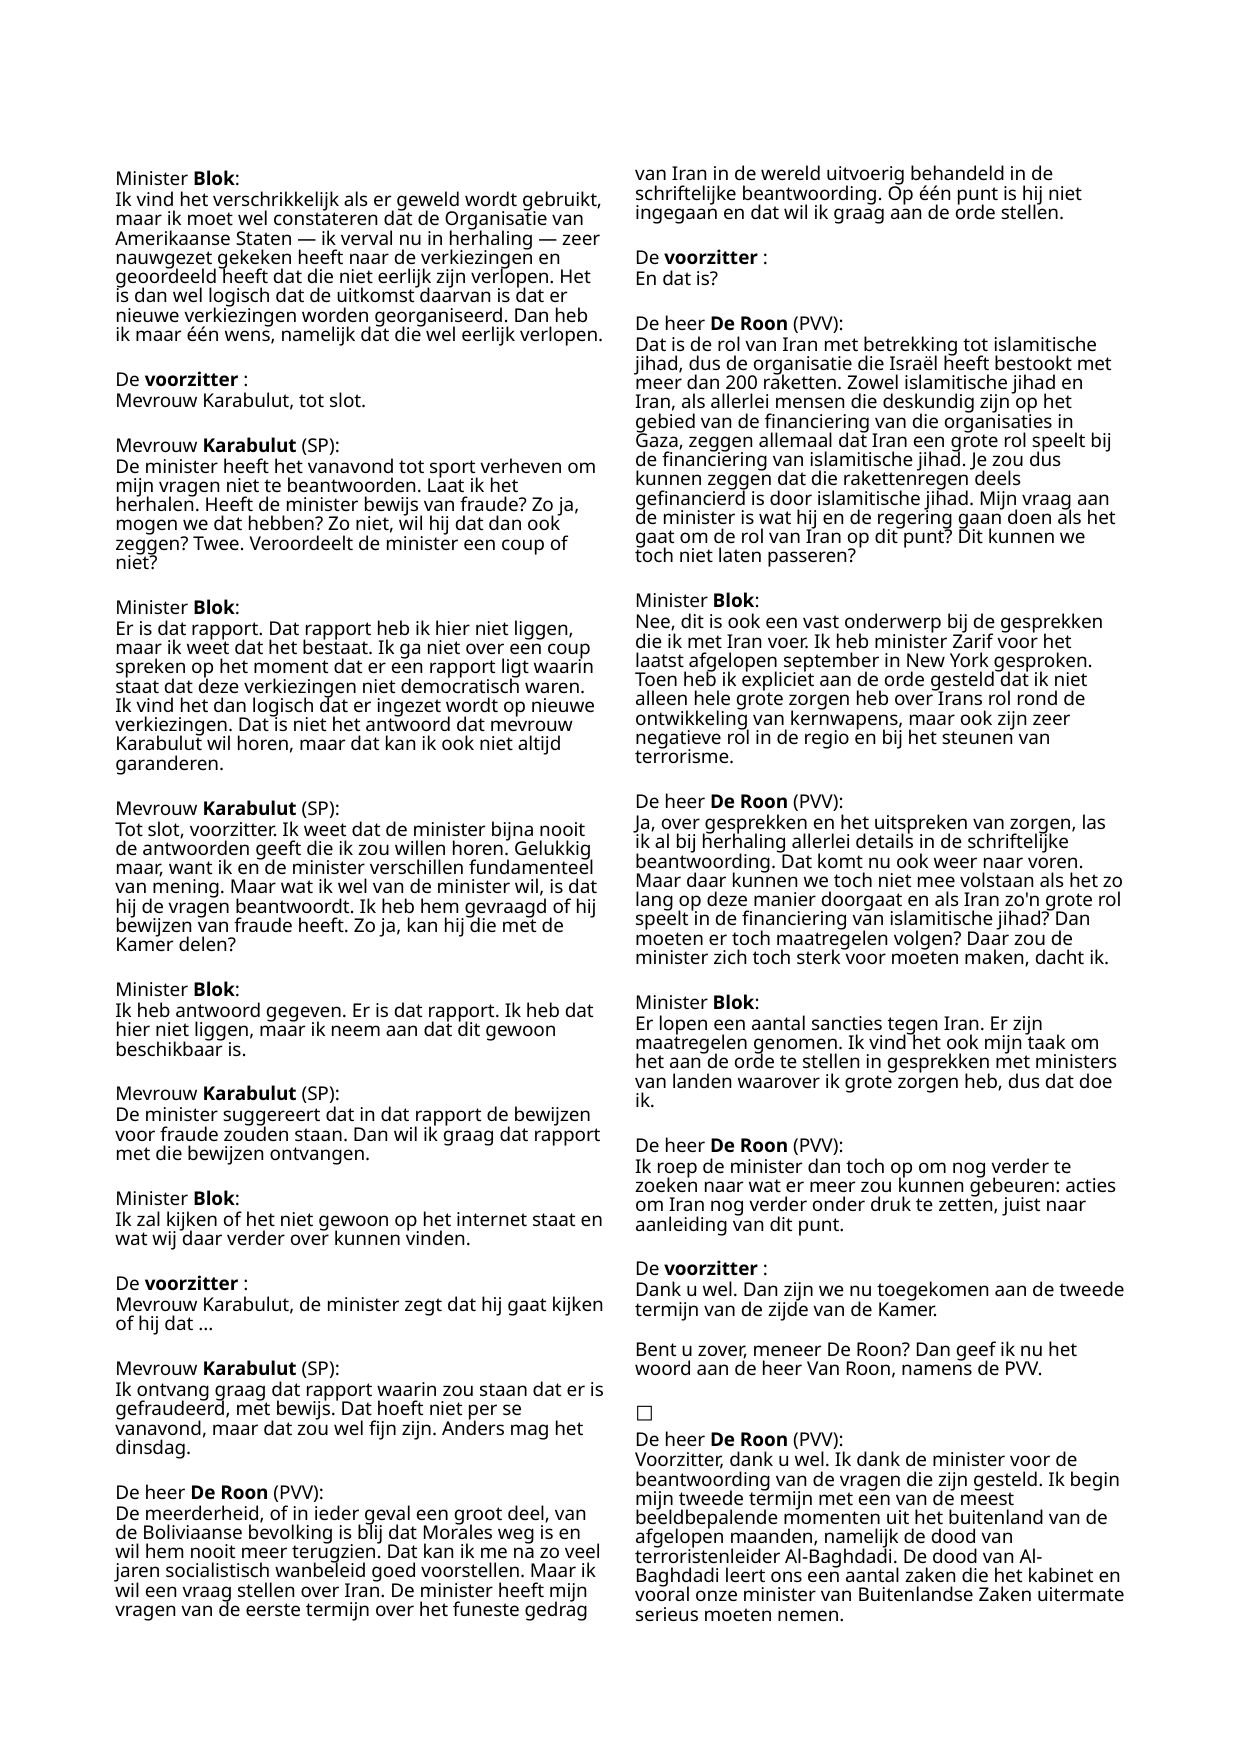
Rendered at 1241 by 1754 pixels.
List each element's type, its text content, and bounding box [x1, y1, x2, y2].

text De minister suggereert dat in dat rapport de bewijzen voor fraude zouden staan. Dan wil ik graag dat rapport met die bewijzen ontvangen. [115, 1106, 605, 1164]
text Er is dat rapport. Dat rapport heb ik hier niet liggen, maar ik weet dat het bestaat. Ik ga niet over een coup spreken op het moment dat er een rapport ligt waarin staat dat deze verkiezingen niet democratisch waren. Ik vind het dan logisch dat er ingezet wordt op nieuwe verkiezingen. Dat is niet het antwoord dat mevrouw Karabulut wil horen, maar dat kan ik ook niet altijd garanderen. [115, 620, 605, 774]
text De heer De Roon (PVV): [115, 1479, 605, 1504]
text Nee, dit is ook een vast onderwerp bij de gesprekken die ik met Iran voer. Ik heb minister Zarif voor het laatst afgelopen september in New York gesproken. Toen heb ik expliciet aan de orde gesteld dat ik niet alleen hele grote zorgen heb over Irans rol rond de ontwikkeling van kernwapens, maar ook zijn zeer negatieve rol in de regio en bij het steunen van terrorisme. [635, 613, 1125, 767]
text De heer De Roon (PVV): [635, 788, 1125, 814]
text Tot slot, voorzitter. Ik weet dat de minister bijna nooit de antwoorden geeft die ik zou willen horen. Gelukkig maar, want ik en de minister verschillen fundamenteel van mening. Maar wat ik wel van de minister wil, is dat hij de vragen beantwoordt. Ik heb hem gevraagd of hij bewijzen van fraude heeft. Zo ja, kan hij die met de Kamer delen? [115, 821, 605, 955]
text De voorzitter : [635, 1256, 1125, 1281]
text van Iran in de wereld uitvoerig behandeld in de schriftelijke beantwoording. Op één punt is hij niet ingegaan en dat wil ik graag aan de orde stellen. [635, 165, 1125, 223]
text De voorzitter : [115, 366, 605, 392]
text Dat is de rol van Iran met betrekking tot islamitische jihad, dus de organisatie die Israël heeft bestookt met meer dan 200 raketten. Zowel islamitische jihad en Iran, als allerlei mensen die deskundig zijn op het gebied van de financiering van die organisaties in Gaza, zeggen allemaal dat Iran een grote rol speelt bij de financiering van islamitische jihad. Je zou dus kunnen zeggen dat die rakettenregen deels gefinancierd is door islamitische jihad. Mijn vraag aan de minister is wat hij en de regering gaan doen als het gaat om de rol van Iran op dit punt? Dit kunnen we toch niet laten passeren? [635, 336, 1125, 567]
text Er lopen een aantal sancties tegen Iran. Er zijn maatregelen genomen. Ik vind het ook mijn taak om het aan de orde te stellen in gesprekken met ministers van landen waarover ik grote zorgen heb, dus dat doe ik. [635, 1015, 1125, 1111]
text Ik roep de minister dan toch op om nog verder te zoeken naar wat er meer zou kunnen gebeuren: acties om Iran nog verder onder druk te zetten, juist naar aanleiding van dit punt. [635, 1158, 1125, 1235]
text De heer De Roon (PVV): [635, 310, 1125, 336]
text ⬜ [635, 1400, 1125, 1426]
text Mevrouw Karabulut, tot slot. [115, 392, 605, 411]
text Ik zal kijken of het niet gewoon op het internet staat en wat wij daar verder over kunnen vinden. [115, 1211, 605, 1249]
text De heer De Roon (PVV): [635, 1426, 1125, 1451]
text Bent u zover, meneer De Roon? Dan geef ik nu het woord aan de heer Van Roon, namens de PVV. [635, 1341, 1125, 1379]
text En dat is? [635, 270, 1125, 289]
text Ik vind het verschrikkelijk als er geweld wordt gebruikt, maar ik moet wel constateren dat de Organisatie van Amerikaanse Staten — ik verval nu in herhaling — zeer nauwgezet gekeken heeft naar de verkiezingen en geoordeeld heeft dat die niet eerlijk zijn verlopen. Het is dan wel logisch dat de uitkomst daarvan is dat er nieuwe verkiezingen worden georganiseerd. Dan heb ik maar één wens, namelijk dat die wel eerlijk verlopen. [115, 191, 605, 345]
text Minister Blok: [115, 165, 605, 191]
text Minister Blok: [635, 989, 1125, 1015]
text Dank u wel. Dan zijn we nu toegekomen aan de tweede termijn van de zijde van de Kamer. [635, 1281, 1125, 1320]
text Voorzitter, dank u wel. Ik dank de minister voor de beantwoording van de vragen die zijn gesteld. Ik begin mijn tweede termijn met een van de meest beeldbepalende momenten uit het buitenland van de afgelopen maanden, namelijk de dood van terroristenleider Al-Baghdadi. De dood van Al-Baghdadi leert ons een aantal zaken die het kabinet en vooral onze minister van Buitenlandse Zaken uitermate serieus moeten nemen. [635, 1451, 1125, 1625]
text Mevrouw Karabulut (SP): [115, 1355, 605, 1381]
text De minister heeft het vanavond tot sport verheven om mijn vragen niet te beantwoorden. Laat ik het herhalen. Heeft de minister bewijs van fraude? Zo ja, mogen we dat hebben? Zo niet, wil hij dat dan ook zeggen? Twee. Veroordeelt de minister een coup of niet? [115, 458, 605, 573]
text Mevrouw Karabulut (SP): [115, 1081, 605, 1106]
text Mevrouw Karabulut (SP): [115, 432, 605, 458]
text Mevrouw Karabulut (SP): [115, 795, 605, 821]
text Ik heb antwoord gegeven. Er is dat rapport. Ik heb dat hier niet liggen, maar ik neem aan dat dit gewoon beschikbaar is. [115, 1002, 605, 1060]
text De meerderheid, of in ieder geval een groot deel, van de Boliviaanse bevolking is blij dat Morales weg is en wil hem nooit meer terugzien. Dat kan ik me na zo veel jaren socialistisch wanbeleid goed voorstellen. Maar ik wil een vraag stellen over Iran. De minister heeft mijn vragen van de eerste termijn over het funeste gedrag [115, 1504, 605, 1620]
text Ja, over gesprekken en het uitspreken van zorgen, las ik al bij herhaling allerlei details in de schriftelijke beantwoording. Dat komt nu ook weer naar voren. Maar daar kunnen we toch niet mee volstaan als het zo lang op deze manier doorgaat en als Iran zo'n grote rol speelt in de financiering van islamitische jihad? Dan moeten er toch maatregelen volgen? Daar zou de minister zich toch sterk voor moeten maken, dacht ik. [635, 814, 1125, 968]
text Minister Blok: [115, 1185, 605, 1211]
text Minister Blok: [635, 588, 1125, 613]
text De voorzitter : [115, 1270, 605, 1296]
text Mevrouw Karabulut, de minister zegt dat hij gaat kijken of hij dat ... [115, 1296, 605, 1334]
text Minister Blok: [115, 594, 605, 620]
text De voorzitter : [635, 244, 1125, 270]
text Ik ontvang graag dat rapport waarin zou staan dat er is gefraudeerd, met bewijs. Dat hoeft niet per se vanavond, maar dat zou wel fijn zijn. Anders mag het dinsdag. [115, 1381, 605, 1458]
text Minister Blok: [115, 976, 605, 1002]
text De heer De Roon (PVV): [635, 1132, 1125, 1158]
